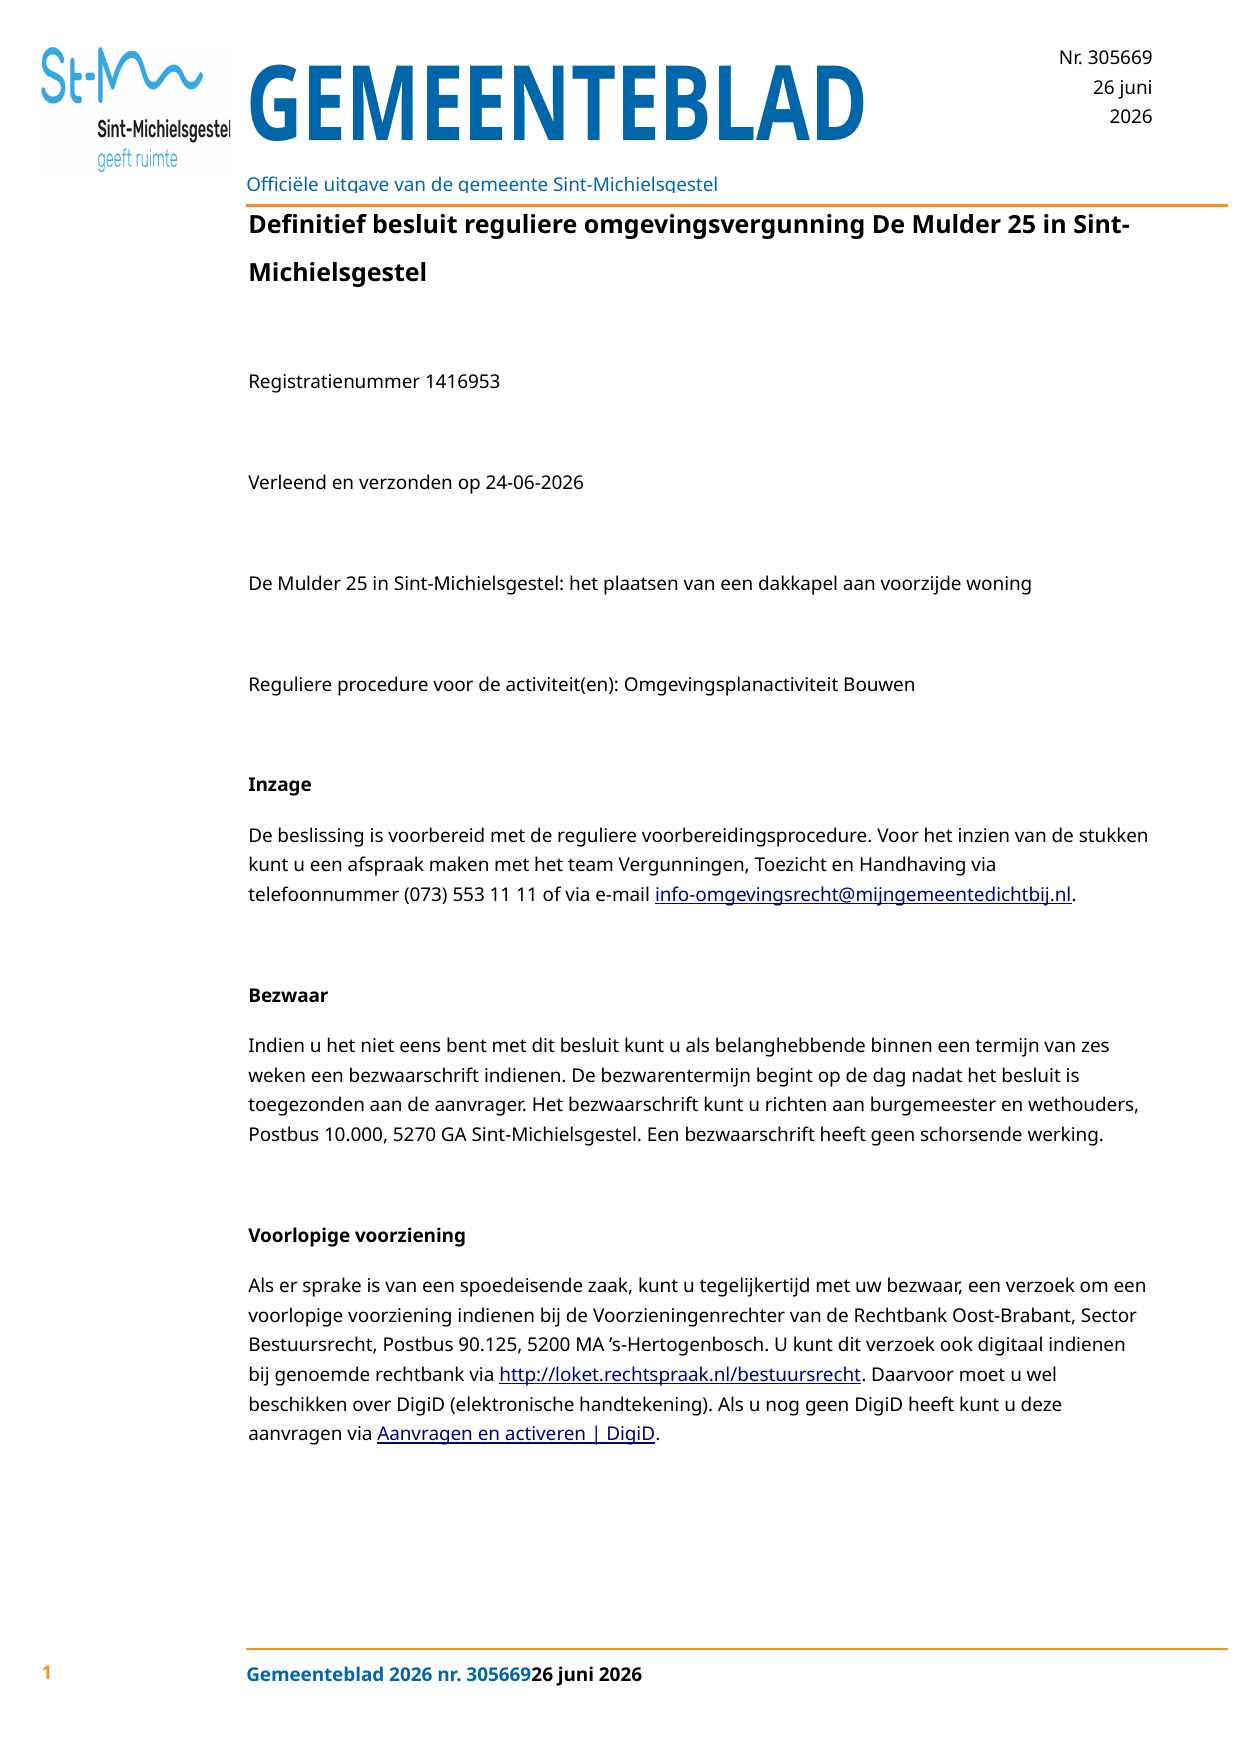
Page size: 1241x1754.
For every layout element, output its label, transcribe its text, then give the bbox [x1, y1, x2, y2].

text De Mulder 25 in Sint-Michielsgestel: het plaatsen van een dakkapel aan voorzijde woning [248, 570, 1152, 596]
text Voorlopige voorziening [248, 1222, 1152, 1248]
text Indien u het niet eens bent met dit besluit kunt u als belanghebbende binnen een termijn van zes weken een bezwaarschrift indienen. De bezwarentermijn begint op de dag nadat het besluit is toegezonden aan de aanvrager. Het bezwaarschrift kunt u richten aan burgemeester en wethouders, Postbus 10.000, 5270 GA Sint-Michielsgestel. Een bezwaarschrift heeft geen schorsende werking. [248, 1032, 1152, 1147]
text Definitief besluit reguliere omgevingsvergunning De Mulder 25 in Sint-Michielsgestel [248, 207, 1152, 288]
text Als er sprake is van een spoedeisende zaak, kunt u tegelijkertijd met uw bezwaar, een verzoek om een voorlopige voorziening indienen bij de Voorzieningenrechter van de Rechtbank Oost-Brabant, Sector Bestuursrecht, Postbus 90.125, 5200 MA ’s-Hertogenbosch. U kunt dit verzoek ook digitaal indienen bij genoemde rechtbank via http://loket.rechtspraak.nl/bestuursrecht. Daarvoor moet u wel beschikken over DigiD (elektronische handtekening). Als u nog geen DigiD heeft kunt u deze aanvragen via Aanvragen en activeren | DigiD. [248, 1272, 1152, 1446]
text Verleend en verzonden op 24-06-2026 [248, 469, 1152, 495]
text De beslissing is voorbereid met de reguliere voorbereidingsprocedure. Voor het inzien van de stukken kunt u een afspraak maken met het team Vergunningen, Toezicht en Handhaving via telefoonnummer (073) 553 11 11 of via e-mail info-omgevingsrecht@mijngemeentedichtbij.nl. [248, 822, 1152, 907]
text Inzage [248, 772, 1152, 797]
text Bezwaar [248, 982, 1152, 1008]
picture [41, 47, 231, 172]
text Registratienummer 1416953 [248, 368, 1152, 394]
text Reguliere procedure voor de activiteit(en): Omgevingsplanactiviteit Bouwen [248, 671, 1152, 697]
